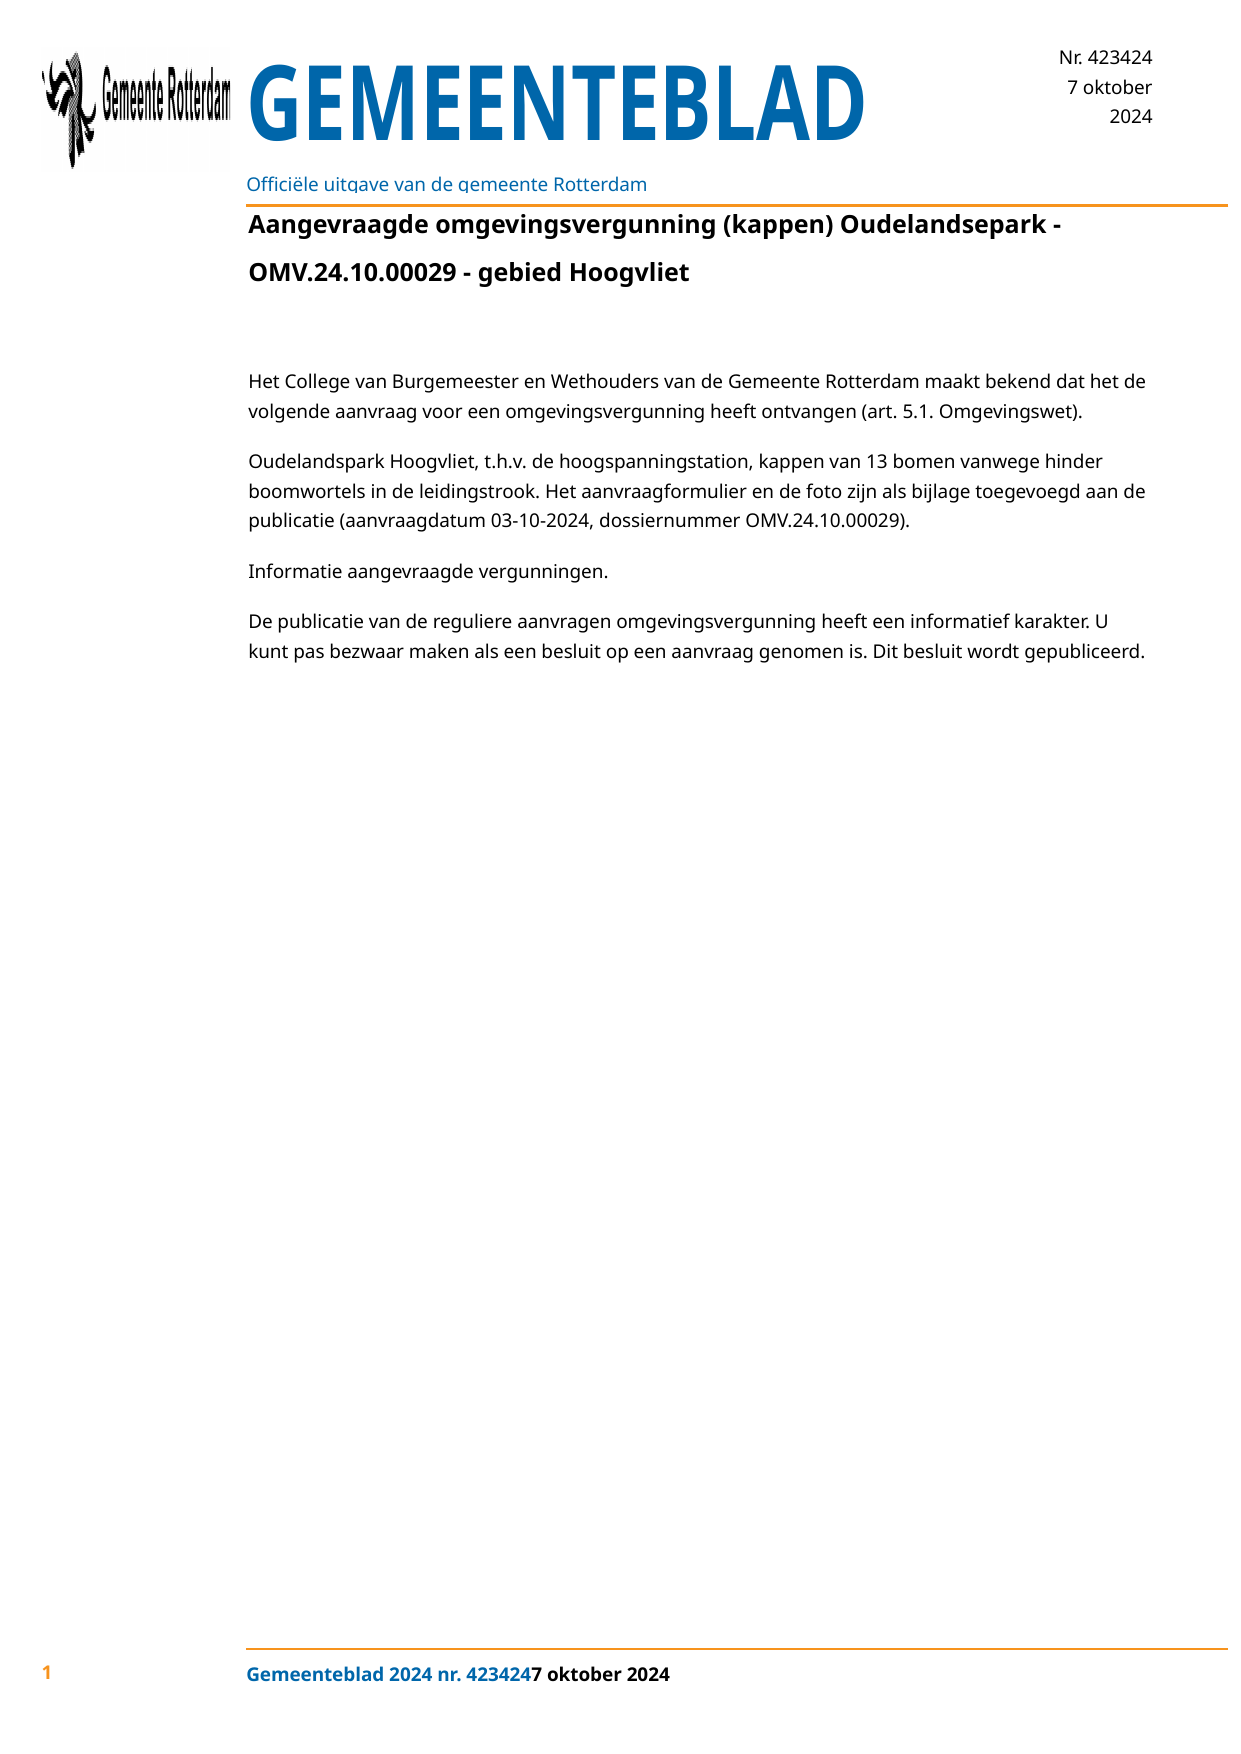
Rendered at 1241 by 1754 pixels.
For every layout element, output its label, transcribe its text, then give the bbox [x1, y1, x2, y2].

text De publicatie van de reguliere aanvragen omgevingsvergunning heeft een informatief karakter. U kunt pas bezwaar maken als een besluit op een aanvraag genomen is. Dit besluit wordt gepubliceerd. [248, 608, 1152, 664]
text Het College van Burgemeester en Wethouders van de Gemeente Rotterdam maakt bekend dat het de volgende aanvraag voor een omgevingsvergunning heeft ontvangen (art. 5.1. Omgevingswet). [248, 368, 1152, 424]
text Oudelandspark Hoogvliet, t.h.v. de hoogspanningstation, kappen van 13 bomen vanwege hinder boomwortels in de leidingstrook. Het aanvraagformulier en de foto zijn als bijlage toegevoegd aan de publicatie (aanvraagdatum 03-10-2024, dossiernummer OMV.24.10.00029). [248, 448, 1152, 533]
text Informatie aangevraagde vergunningen. [248, 558, 1152, 584]
text Aangevraagde omgevingsvergunning (kappen) Oudelandsepark - OMV.24.10.00029 - gebied Hoogvliet [248, 207, 1152, 288]
picture [41, 47, 231, 172]
